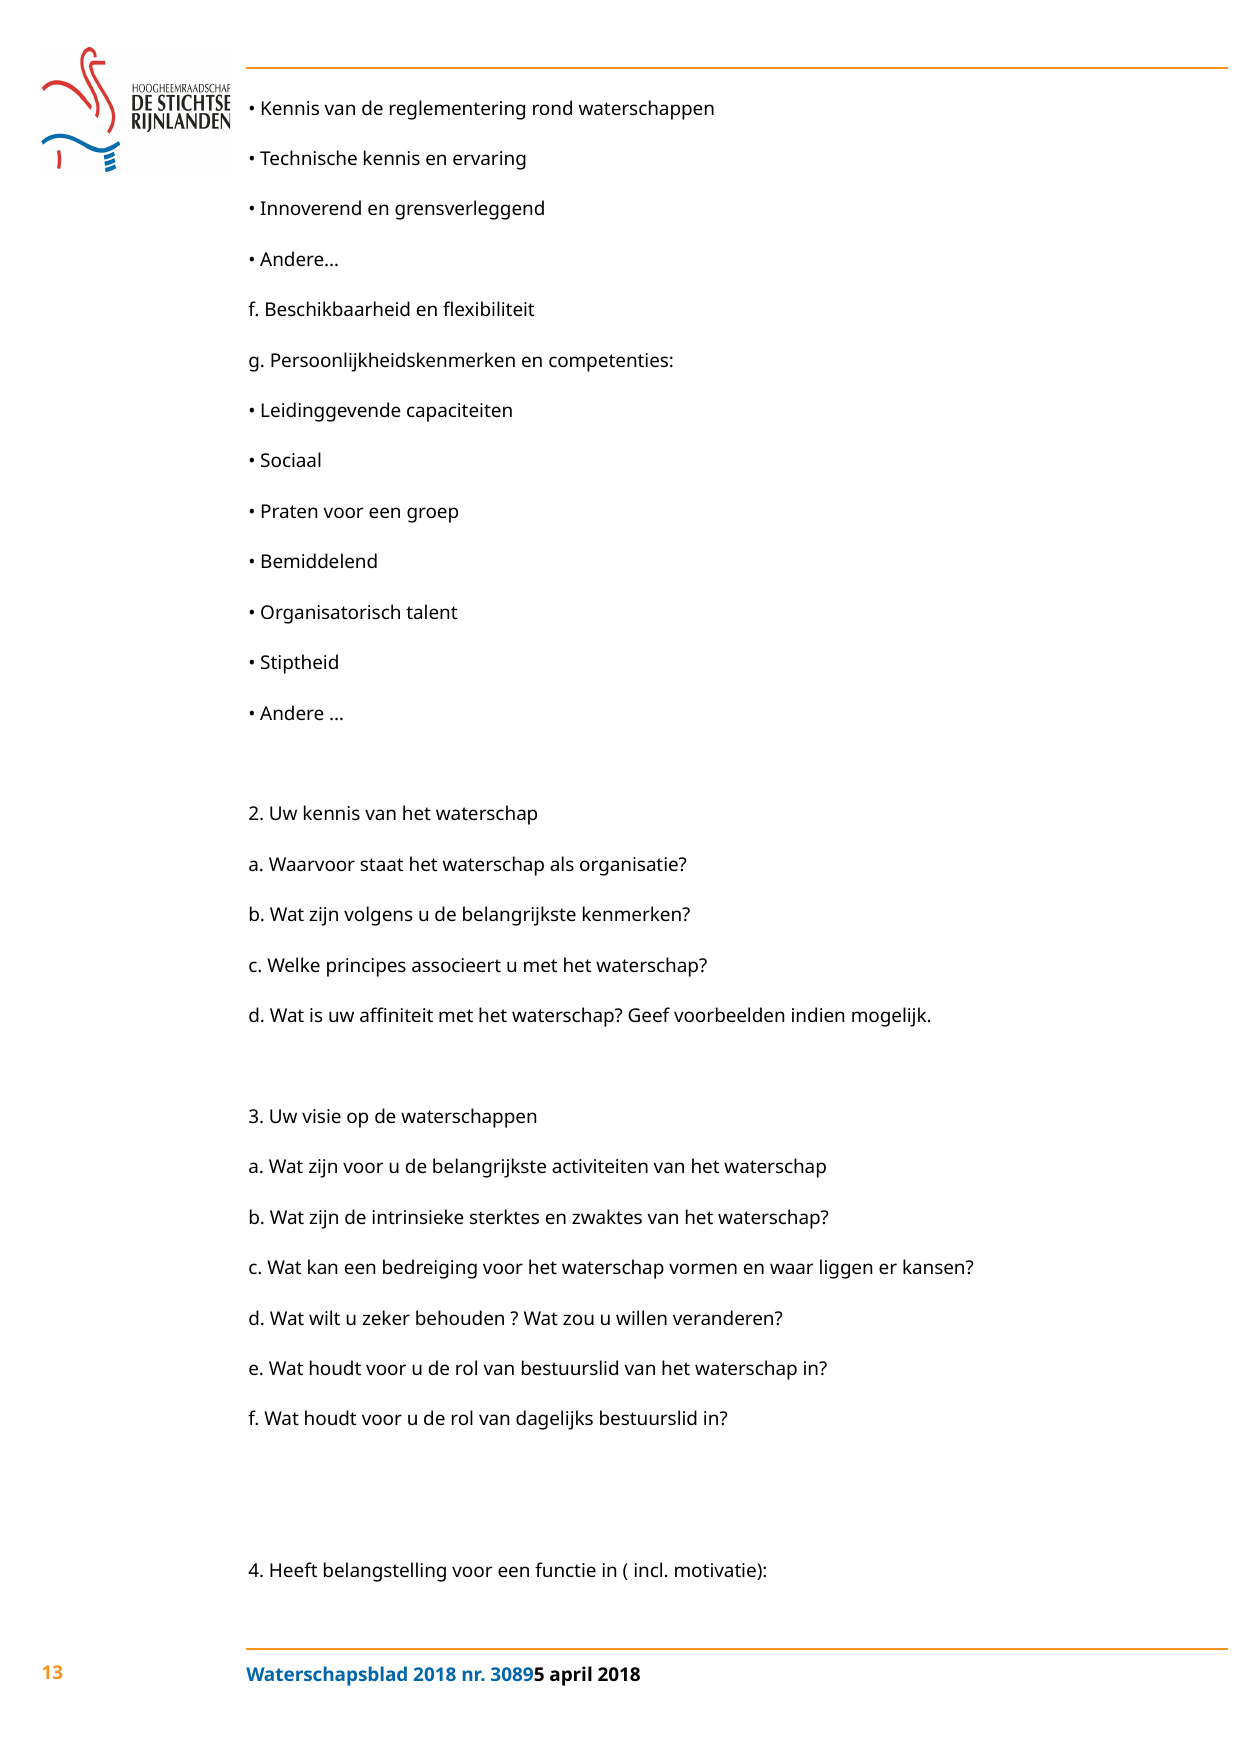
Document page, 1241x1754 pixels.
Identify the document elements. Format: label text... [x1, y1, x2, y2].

text 4. Heeft belangstelling voor een functie in ( incl. motivatie): [248, 1557, 1152, 1583]
text a. Wat zijn voor u de belangrijkste activiteiten van het waterschap [248, 1153, 1152, 1179]
text d. Wat wilt u zeker behouden ? Wat zou u willen veranderen? [248, 1305, 1152, 1331]
text • Bemiddelend [248, 548, 1152, 574]
text a. Waarvoor staat het waterschap als organisatie? [248, 851, 1152, 877]
text • Technische kennis en ervaring [248, 145, 1152, 171]
text f. Wat houdt voor u de rol van dagelijks bestuurslid in? [248, 1406, 1152, 1431]
text 2. Uw kennis van het waterschap [248, 801, 1152, 826]
text • Organisatorisch talent [248, 599, 1152, 625]
text • Andere … [248, 700, 1152, 726]
text • Innoverend en grensverleggend [248, 196, 1152, 221]
text c. Welke principes associeert u met het waterschap? [248, 952, 1152, 978]
text d. Wat is uw affiniteit met het waterschap? Geef voorbeelden indien mogelijk. [248, 1002, 1152, 1028]
text g. Persoonlijkheidskenmerken en competenties: [248, 347, 1152, 373]
text • Andere… [248, 246, 1152, 272]
text • Praten voor een groep [248, 498, 1152, 524]
text • Stiptheid [248, 649, 1152, 675]
text • Leidinggevende capaciteiten [248, 397, 1152, 423]
text 3. Uw visie op de waterschappen [248, 1103, 1152, 1129]
text • Kennis van de reglementering rond waterschappen [248, 95, 1152, 121]
picture [41, 47, 231, 172]
text c. Wat kan een bedreiging voor het waterschap vormen en waar liggen er kansen? [248, 1254, 1152, 1280]
text • Sociaal [248, 448, 1152, 473]
text b. Wat zijn volgens u de belangrijkste kenmerken? [248, 901, 1152, 927]
text f. Beschikbaarheid en flexibiliteit [248, 296, 1152, 322]
text e. Wat houdt voor u de rol van bestuurslid van het waterschap in? [248, 1355, 1152, 1381]
text b. Wat zijn de intrinsieke sterktes en zwaktes van het waterschap? [248, 1204, 1152, 1230]
